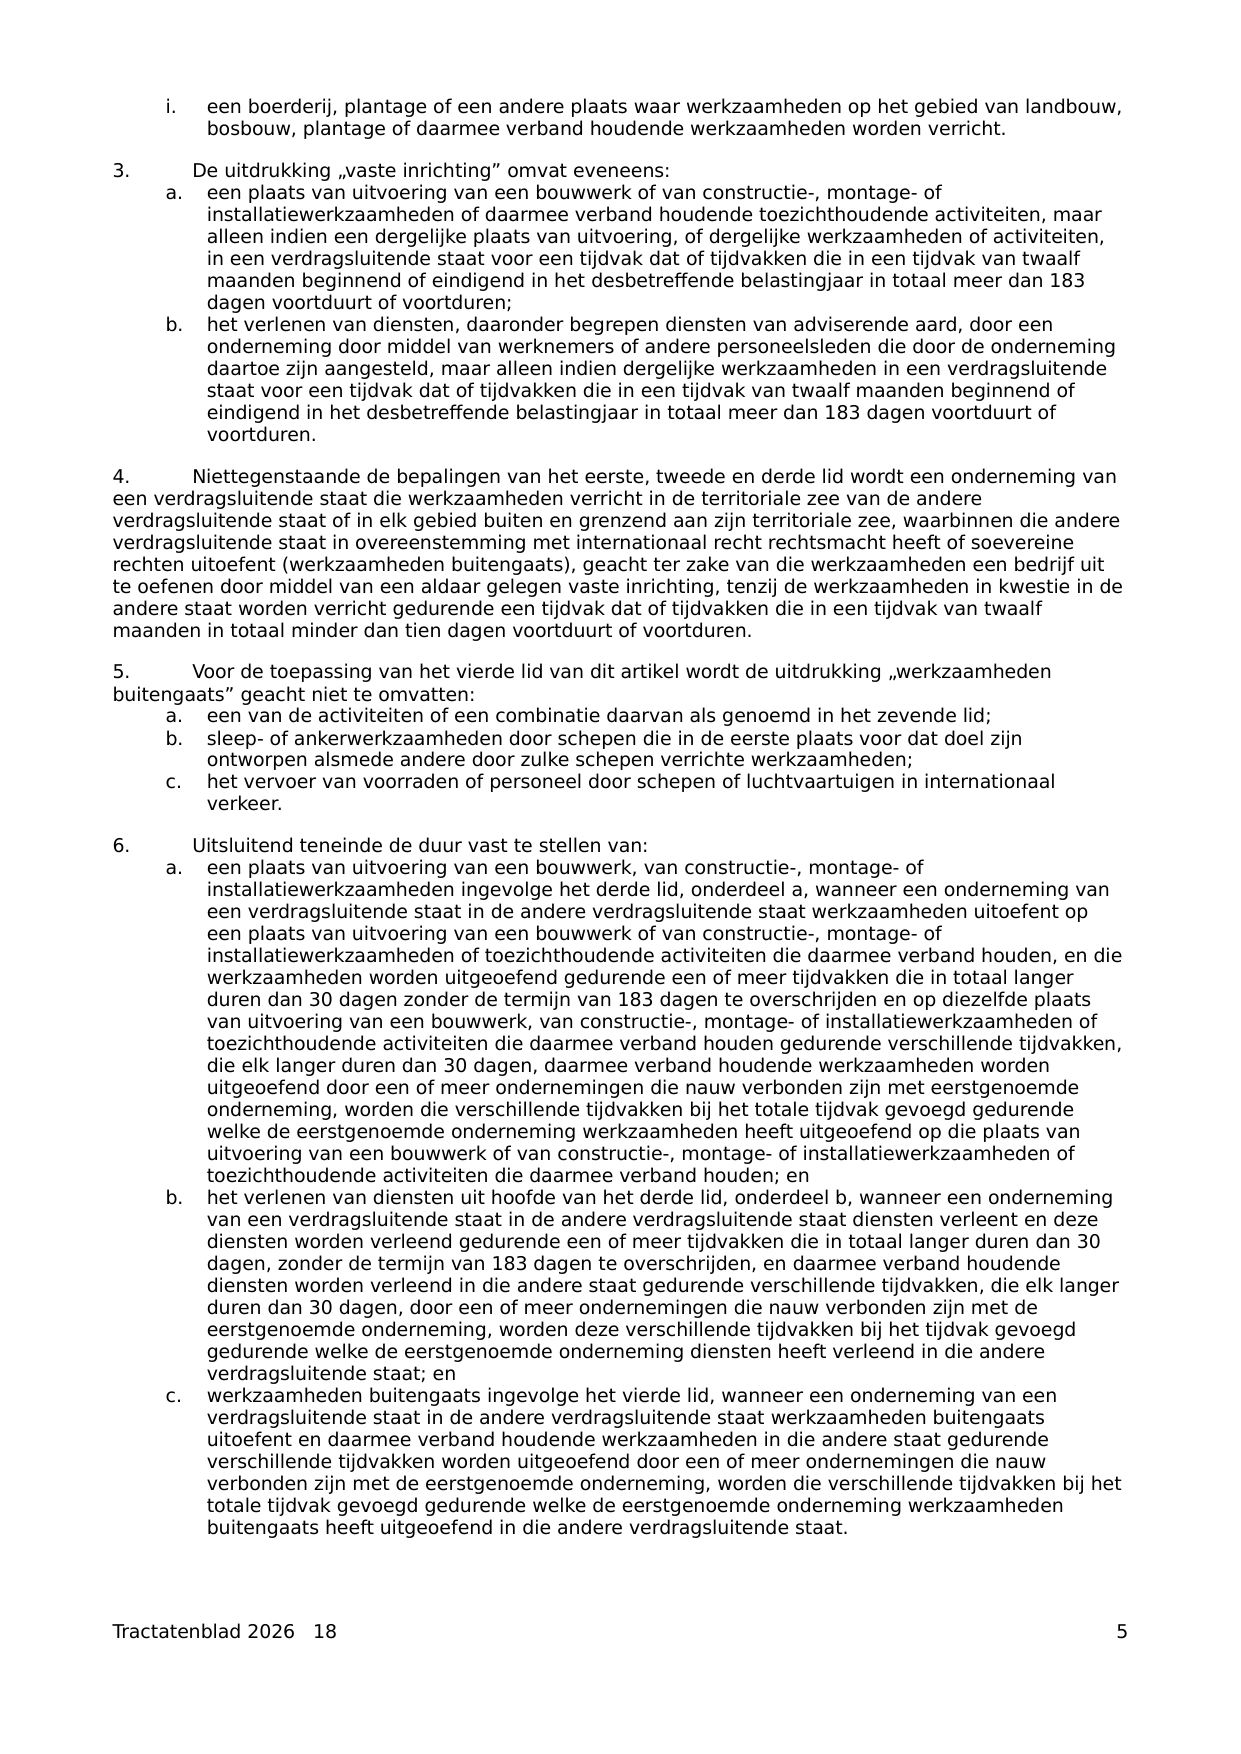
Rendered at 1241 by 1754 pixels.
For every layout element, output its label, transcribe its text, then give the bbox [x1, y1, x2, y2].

text 5. Voor de toepassing van het vierde lid van dit artikel wordt de uitdrukking „werkzaamheden buitengaats” geacht niet te omvatten: [112, 661, 1128, 705]
text a. een van de activiteiten of een combinatie daarvan als genoemd in het zevende lid; [165, 705, 1128, 727]
text c. het vervoer van voorraden of personeel door schepen of luchtvaartuigen in internationaal verkeer. [165, 771, 1128, 815]
text a. een plaats van uitvoering van een bouwwerk of van constructie-, montage- of installatiewerkzaamheden of daarmee verband houdende toezichthoudende activiteiten, maar alleen indien een dergelijke plaats van uitvoering, of dergelijke werkzaamheden of activiteiten, in een verdragsluitende staat voor een tijdvak dat of tijdvakken die in een tijdvak van twaalf maanden beginnend of eindigend in het desbetreffende belastingjaar in totaal meer dan 183 dagen voortduurt of voortduren; [165, 182, 1128, 314]
text b. sleep- of ankerwerkzaamheden door schepen die in de eerste plaats voor dat doel zijn ontworpen alsmede andere door zulke schepen verrichte werkzaamheden; [165, 727, 1128, 771]
text a. een plaats van uitvoering van een bouwwerk, van constructie-, montage- of installatiewerkzaamheden ingevolge het derde lid, onderdeel a, wanneer een onderneming van een verdragsluitende staat in de andere verdragsluitende staat werkzaamheden uitoefent op een plaats van uitvoering van een bouwwerk of van constructie-, montage- of installatiewerkzaamheden of toezichthoudende activiteiten die daarmee verband houden, en die werkzaamheden worden uitgeoefend gedurende een of meer tijdvakken die in totaal langer duren dan 30 dagen zonder de termijn van 183 dagen te overschrijden en op diezelfde plaats van uitvoering van een bouwwerk, van constructie-, montage- of installatiewerkzaamheden of toezichthoudende activiteiten die daarmee verband houden gedurende verschillende tijdvakken, die elk langer duren dan 30 dagen, daarmee verband houdende werkzaamheden worden uitgeoefend door een of meer ondernemingen die nauw verbonden zijn met eerstgenoemde onderneming, worden die verschillende tijdvakken bij het totale tijdvak gevoegd gedurende welke de eerstgenoemde onderneming werkzaamheden heeft uitgeoefend op die plaats van uitvoering van een bouwwerk of van constructie-, montage- of installatiewerkzaamheden of toezichthoudende activiteiten die daarmee verband houden; en [165, 857, 1128, 1187]
text 6. Uitsluitend teneinde de duur vast te stellen van: [112, 835, 1128, 857]
text i. een boerderij, plantage of een andere plaats waar werkzaamheden op het gebied van landbouw, bosbouw, plantage of daarmee verband houdende werkzaamheden worden verricht. [165, 96, 1128, 140]
text 4. Niettegenstaande de bepalingen van het eerste, tweede en derde lid wordt een onderneming van een verdragsluitende staat die werkzaamheden verricht in de territoriale zee van de andere verdragsluitende staat of in elk gebied buiten en grenzend aan zijn territoriale zee, waarbinnen die andere verdragsluitende staat in overeenstemming met internationaal recht rechtsmacht heeft of soevereine rechten uitoefent (werkzaamheden buitengaats), geacht ter zake van die werkzaamheden een bedrijf uit te oefenen door middel van een aldaar gelegen vaste inrichting, tenzij de werkzaamheden in kwestie in de andere staat worden verricht gedurende een tijdvak dat of tijdvakken die in een tijdvak van twaalf maanden in totaal minder dan tien dagen voortduurt of voortduren. [112, 466, 1128, 641]
text b. het verlenen van diensten, daaronder begrepen diensten van adviserende aard, door een onderneming door middel van werknemers of andere personeelsleden die door de onderneming daartoe zijn aangesteld, maar alleen indien dergelijke werkzaamheden in een verdragsluitende staat voor een tijdvak dat of tijdvakken die in een tijdvak van twaalf maanden beginnend of eindigend in het desbetreffende belastingjaar in totaal meer dan 183 dagen voortduurt of voortduren. [165, 314, 1128, 446]
text 3. De uitdrukking „vaste inrichting” omvat eveneens: [112, 160, 1128, 182]
text c. werkzaamheden buitengaats ingevolge het vierde lid, wanneer een onderneming van een verdragsluitende staat in de andere verdragsluitende staat werkzaamheden buitengaats uitoefent en daarmee verband houdende werkzaamheden in die andere staat gedurende verschillende tijdvakken worden uitgeoefend door een of meer ondernemingen die nauw verbonden zijn met de eerstgenoemde onderneming, worden die verschillende tijdvakken bij het totale tijdvak gevoegd gedurende welke de eerstgenoemde onderneming werkzaamheden buitengaats heeft uitgeoefend in die andere verdragsluitende staat. [165, 1385, 1128, 1539]
text b. het verlenen van diensten uit hoofde van het derde lid, onderdeel b, wanneer een onderneming van een verdragsluitende staat in de andere verdragsluitende staat diensten verleent en deze diensten worden verleend gedurende een of meer tijdvakken die in totaal langer duren dan 30 dagen, zonder de termijn van 183 dagen te overschrijden, en daarmee verband houdende diensten worden verleend in die andere staat gedurende verschillende tijdvakken, die elk langer duren dan 30 dagen, door een of meer ondernemingen die nauw verbonden zijn met de eerstgenoemde onderneming, worden deze verschillende tijdvakken bij het tijdvak gevoegd gedurende welke de eerstgenoemde onderneming diensten heeft verleend in die andere verdragsluitende staat; en [165, 1187, 1128, 1385]
